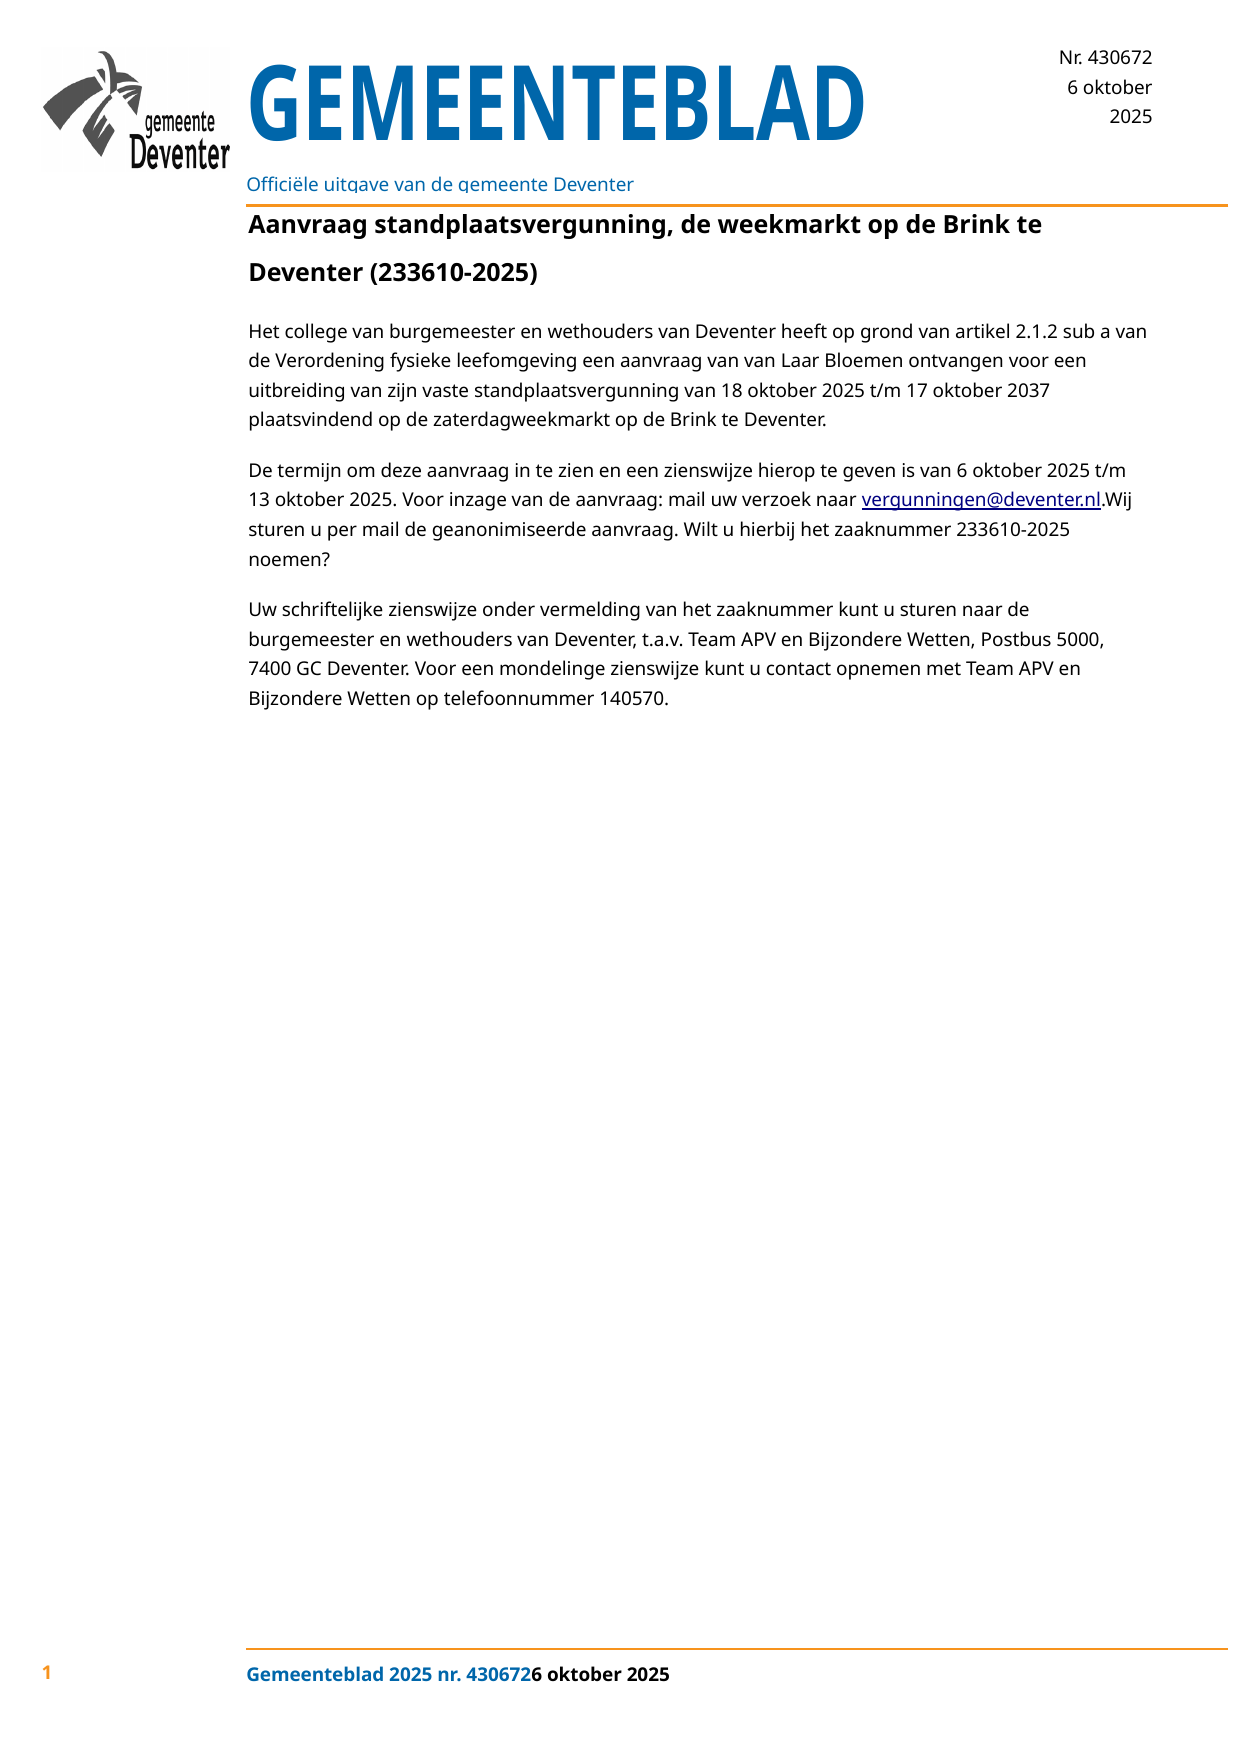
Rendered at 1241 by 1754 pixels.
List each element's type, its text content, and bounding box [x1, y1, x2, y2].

picture [41, 47, 231, 172]
text Uw schriftelijke zienswijze onder vermelding van het zaaknummer kunt u sturen naar de burgemeester en wethouders van Deventer, t.a.v. Team APV en Bijzondere Wetten, Postbus 5000, 7400 GC Deventer. Voor een mondelinge zienswijze kunt u contact opnemen met Team APV en Bijzondere Wetten op telefoonnummer 140570. [248, 596, 1152, 711]
text De termijn om deze aanvraag in te zien en een zienswijze hierop te geven is van 6 oktober 2025 t/m 13 oktober 2025. Voor inzage van de aanvraag: mail uw verzoek naar vergunningen@deventer.nl.Wij sturen u per mail de geanonimiseerde aanvraag. Wilt u hierbij het zaaknummer 233610-2025 noemen? [248, 457, 1152, 572]
text Aanvraag standplaatsvergunning, de weekmarkt op de Brink te Deventer (233610-2025) [248, 207, 1152, 288]
text Het college van burgemeester en wethouders van Deventer heeft op grond van artikel 2.1.2 sub a van de Verordening fysieke leefomgeving een aanvraag van van Laar Bloemen ontvangen voor een uitbreiding van zijn vaste standplaatsvergunning van 18 oktober 2025 t/m 17 oktober 2037 plaatsvindend op de zaterdagweekmarkt op de Brink te Deventer. [248, 318, 1152, 432]
